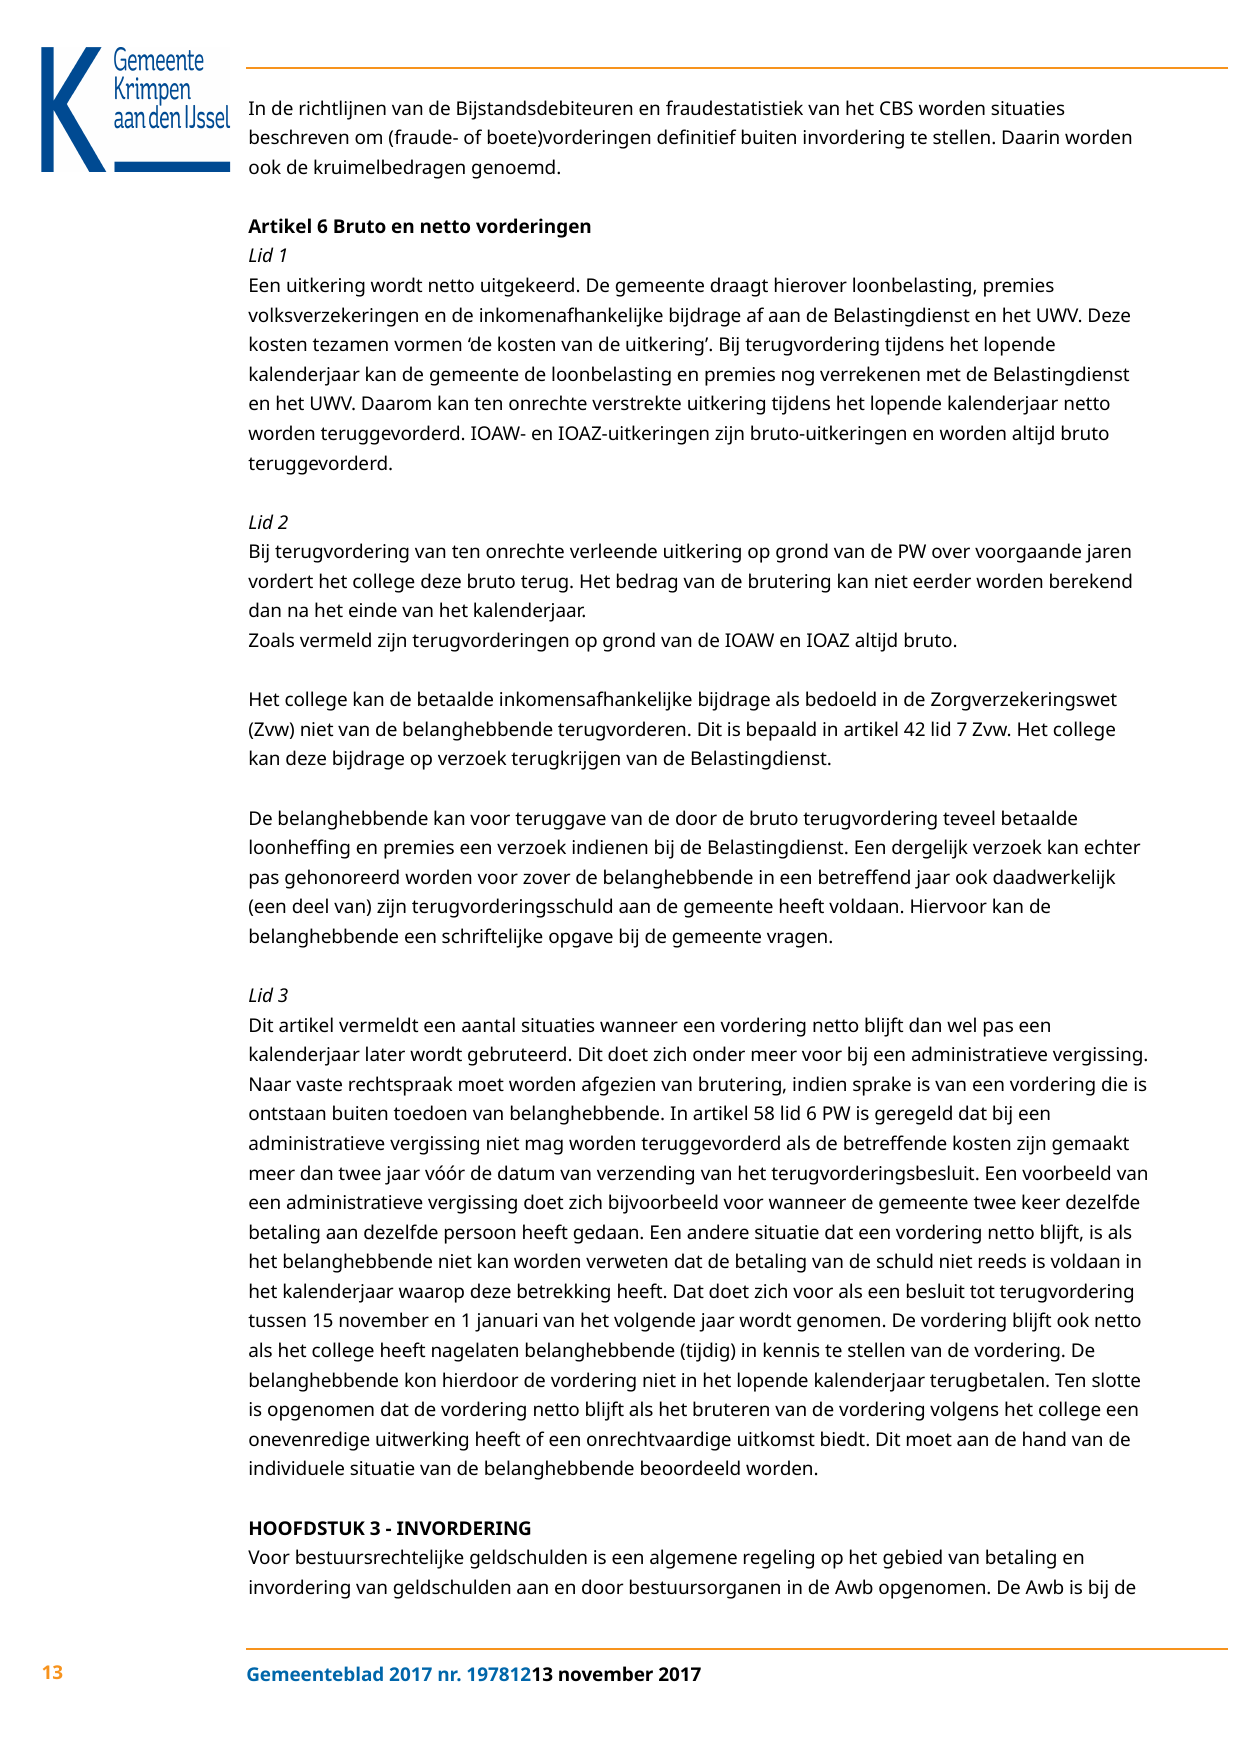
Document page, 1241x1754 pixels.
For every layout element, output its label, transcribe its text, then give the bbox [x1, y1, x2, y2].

text Dit artikel vermeldt een aantal situaties wanneer een vordering netto blijft dan wel pas een kalenderjaar later wordt gebruteerd. Dit doet zich onder meer voor bij een administratieve vergissing. Naar vaste rechtspraak moet worden afgezien van brutering, indien sprake is van een vordering die is ontstaan buiten toedoen van belanghebbende. In artikel 58 lid 6 PW is geregeld dat bij een administratieve vergissing niet mag worden teruggevorderd als de betreffende kosten zijn gemaakt meer dan twee jaar vóór de datum van verzending van het terugvorderingsbesluit. Een voorbeeld van een administratieve vergissing doet zich bijvoorbeeld voor wanneer de gemeente twee keer dezelfde betaling aan dezelfde persoon heeft gedaan. Een andere situatie dat een vordering netto blijft, is als het belanghebbende niet kan worden verweten dat de betaling van de schuld niet reeds is voldaan in het kalenderjaar waarop deze betrekking heeft. Dat doet zich voor als een besluit tot terugvordering tussen 15 november en 1 januari van het volgende jaar wordt genomen. De vordering blijft ook netto als het college heeft nagelaten belanghebbende (tijdig) in kennis te stellen van de vordering. De belanghebbende kon hierdoor de vordering niet in het lopende kalenderjaar terugbetalen. Ten slotte is opgenomen dat de vordering netto blijft als het bruteren van de vordering volgens het college een onevenredige uitwerking heeft of een onrechtvaardige uitkomst biedt. Dit moet aan de hand van de individuele situatie van de belanghebbende beoordeeld worden. [248, 1012, 1152, 1481]
text Lid 2 [248, 509, 1152, 535]
text Artikel 6 Bruto en netto vorderingen [248, 213, 1152, 239]
text Lid 1 [248, 243, 1152, 268]
text Zoals vermeld zijn terugvorderingen op grond van de IOAW en IOAZ altijd bruto. [248, 627, 1152, 653]
text In de richtlijnen van de Bijstandsdebiteuren en fraudestatistiek van het CBS worden situaties beschreven om (fraude- of boete)vorderingen definitief buiten invordering te stellen. Daarin worden ook de kruimelbedragen genoemd. [248, 95, 1152, 180]
text Een uitkering wordt netto uitgekeerd. De gemeente draagt hierover loonbelasting, premies volksverzekeringen en de inkomenafhankelijke bijdrage af aan de Belastingdienst en het UWV. Deze kosten tezamen vormen ‘de kosten van de uitkering’. Bij terugvordering tijdens het lopende kalenderjaar kan de gemeente de loonbelasting en premies nog verrekenen met de Belastingdienst en het UWV. Daarom kan ten onrechte verstrekte uitkering tijdens het lopende kalenderjaar netto worden teruggevorderd. IOAW- en IOAZ-uitkeringen zijn bruto-uitkeringen en worden altijd bruto teruggevorderd. [248, 272, 1152, 476]
text Voor bestuursrechtelijke geldschulden is een algemene regeling op het gebied van betaling en invordering van geldschulden aan en door bestuursorganen in de Awb opgenomen. De Awb is bij de [248, 1544, 1152, 1600]
picture [41, 47, 231, 172]
text Het college kan de betaalde inkomensafhankelijke bijdrage als bedoeld in de Zorgverzekeringswet (Zvw) niet van de belanghebbende terugvorderen. Dit is bepaald in artikel 42 lid 7 Zvw. Het college kan deze bijdrage op verzoek terugkrijgen van de Belastingdienst. [248, 686, 1152, 771]
text De belanghebbende kan voor teruggave van de door de bruto terugvordering teveel betaalde loonheffing en premies een verzoek indienen bij de Belastingdienst. Een dergelijk verzoek kan echter pas gehonoreerd worden voor zover de belanghebbende in een betreffend jaar ook daadwerkelijk (een deel van) zijn terugvorderingsschuld aan de gemeente heeft voldaan. Hiervoor kan de belanghebbende een schriftelijke opgave bij de gemeente vragen. [248, 805, 1152, 949]
text Lid 3 [248, 982, 1152, 1008]
text Bij terugvordering van ten onrechte verleende uitkering op grond van de PW over voorgaande jaren vordert het college deze bruto terug. Het bedrag van de brutering kan niet eerder worden berekend dan na het einde van het kalenderjaar. [248, 538, 1152, 623]
text HOOFDSTUK 3 - INVORDERING [248, 1515, 1152, 1541]
